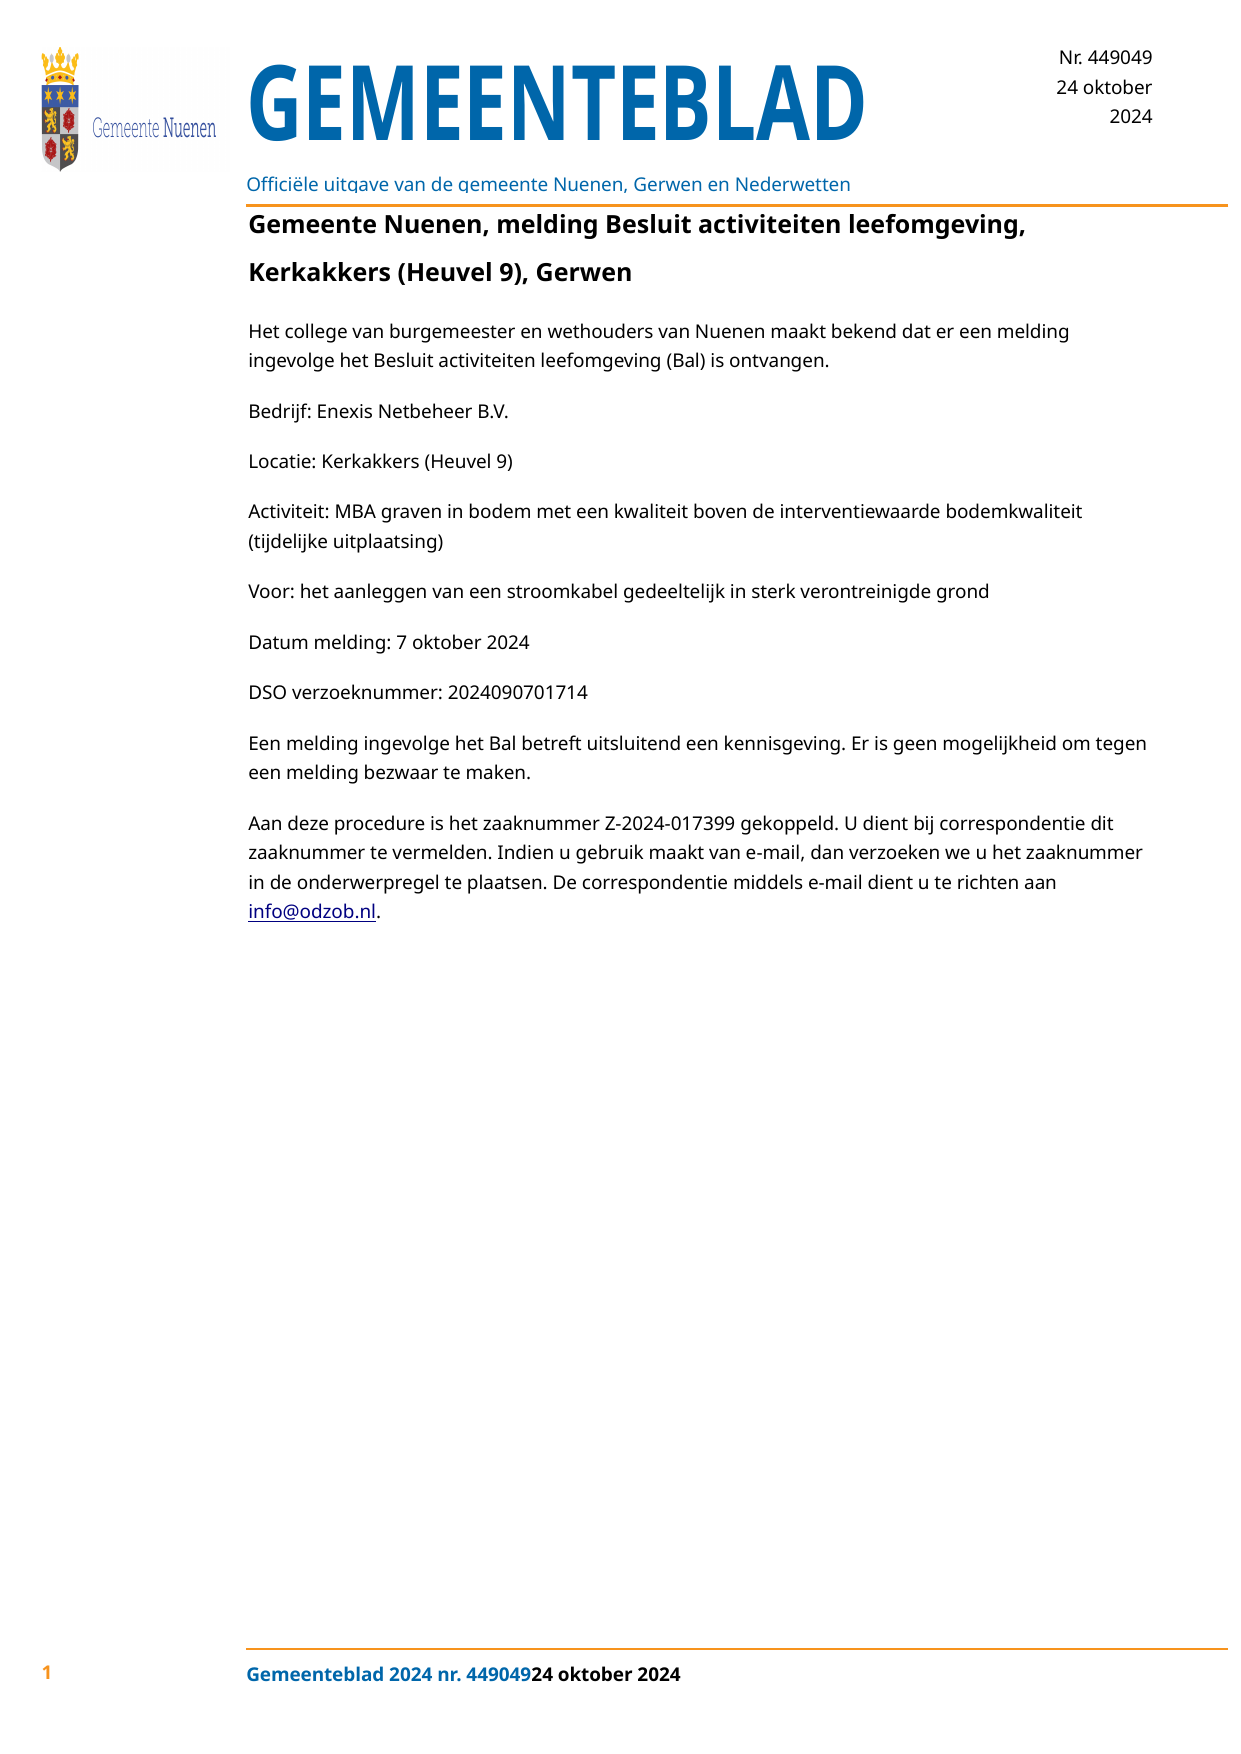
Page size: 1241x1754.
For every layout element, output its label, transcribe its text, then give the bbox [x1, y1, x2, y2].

text Locatie: Kerkakkers (Heuvel 9) [248, 448, 1152, 474]
text Voor: het aanleggen van een stroomkabel gedeeltelijk in sterk verontreinigde grond [248, 579, 1152, 604]
text DSO verzoeknummer: 2024090701714 [248, 679, 1152, 705]
text Een melding ingevolge het Bal betreft uitsluitend een kennisgeving. Er is geen mogelijkheid om tegen een melding bezwaar te maken. [248, 730, 1152, 785]
picture [41, 47, 231, 172]
text Aan deze procedure is het zaaknummer Z-2024-017399 gekoppeld. U dient bij correspondentie dit zaaknummer te vermelden. Indien u gebruik maakt van e-mail, dan verzoeken we u het zaaknummer in de onderwerpregel te plaatsen. De correspondentie middels e-mail dient u te richten aan info@odzob.nl. [248, 810, 1152, 924]
text Gemeente Nuenen, melding Besluit activiteiten leefomgeving, Kerkakkers (Heuvel 9), Gerwen [248, 207, 1152, 288]
text Bedrijf: Enexis Netbeheer B.V. [248, 398, 1152, 424]
text Datum melding: 7 oktober 2024 [248, 629, 1152, 655]
text Het college van burgemeester en wethouders van Nuenen maakt bekend dat er een melding ingevolge het Besluit activiteiten leefomgeving (Bal) is ontvangen. [248, 318, 1152, 373]
text Activiteit: MBA graven in bodem met een kwaliteit boven de interventiewaarde bodemkwaliteit (tijdelijke uitplaatsing) [248, 499, 1152, 554]
